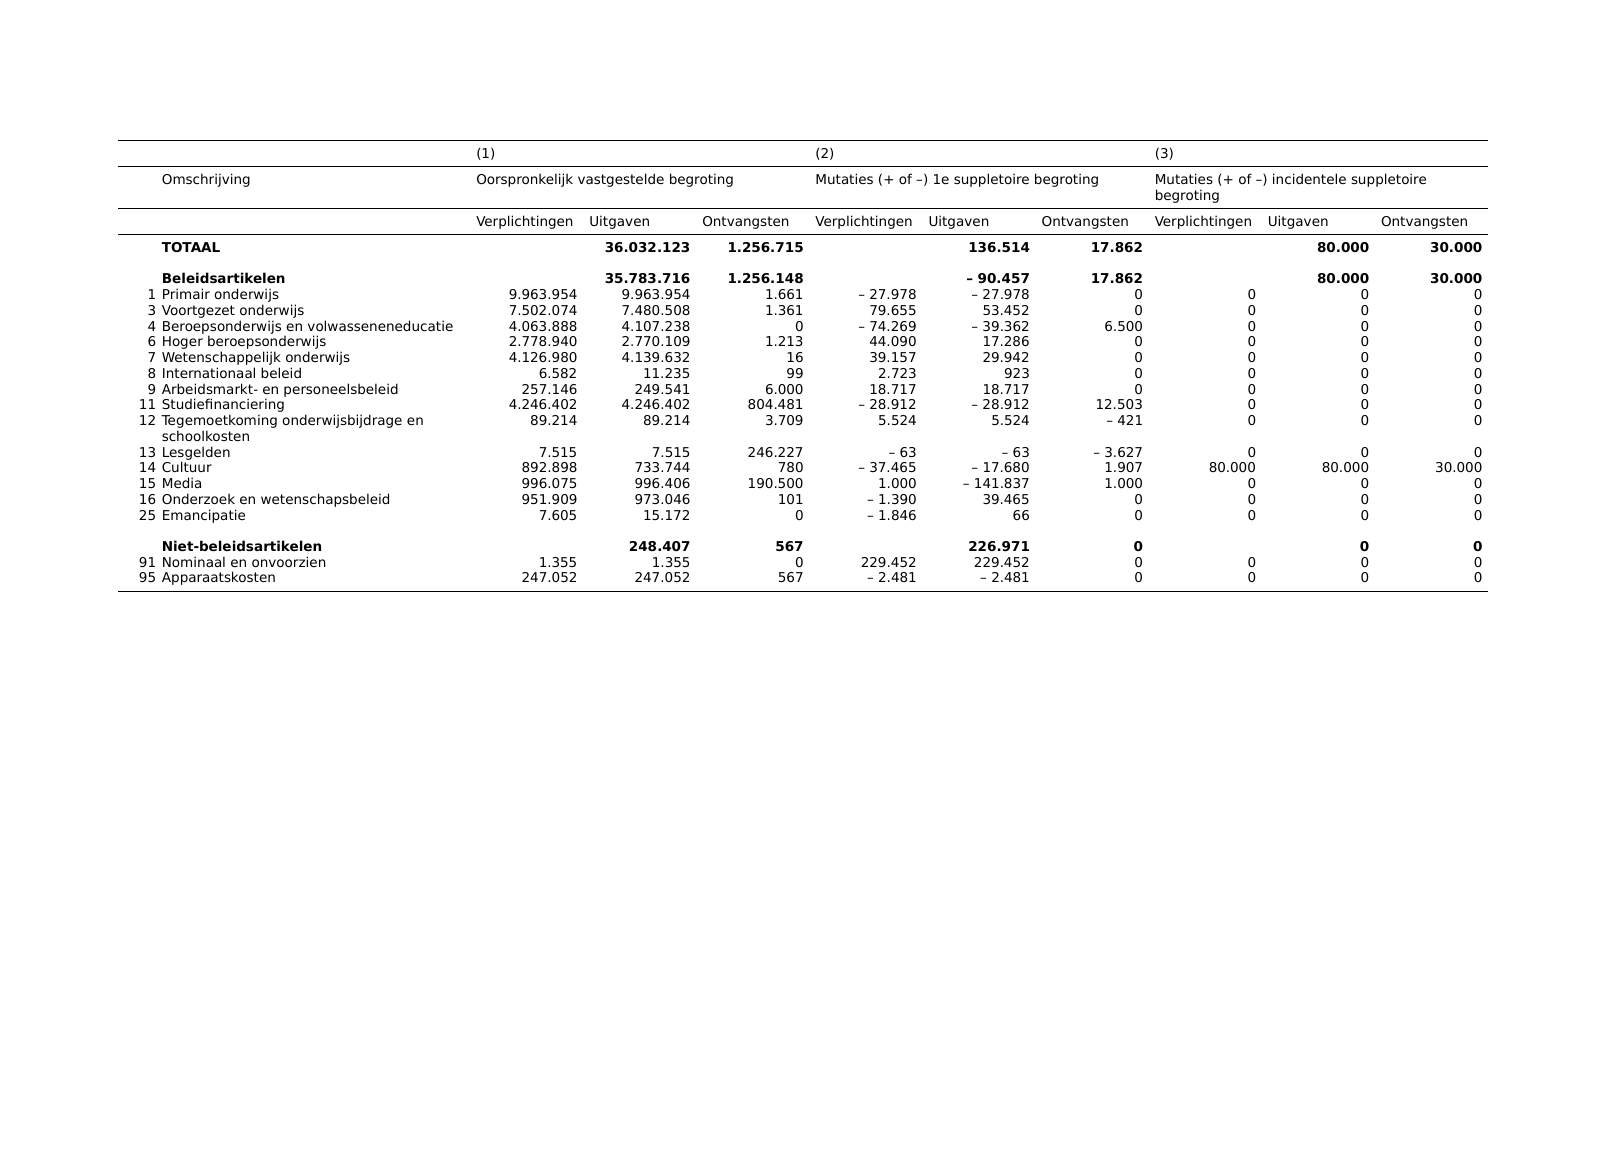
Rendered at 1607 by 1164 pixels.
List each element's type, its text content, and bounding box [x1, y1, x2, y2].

table_cell [923, 523, 1036, 539]
table_cell [923, 256, 1036, 271]
table_cell Internationaal beleid [156, 366, 470, 381]
table_cell 11 [118, 397, 156, 413]
table_cell 2.778.940 [470, 334, 583, 350]
table_cell 0 [1262, 555, 1375, 570]
table_cell 30.000 [1375, 235, 1488, 256]
table_cell 0 [1149, 444, 1262, 460]
table_cell 39.157 [809, 350, 922, 366]
table_cell 89.214 [470, 413, 583, 444]
table_cell 567 [696, 539, 809, 554]
table_header [118, 141, 156, 166]
table_cell 0 [1262, 492, 1375, 507]
table_cell [118, 539, 156, 554]
table_cell 79.655 [809, 303, 922, 318]
table_cell 0 [1036, 366, 1149, 381]
table_cell Voortgezet onderwijs [156, 303, 470, 318]
table_cell Emancipatie [156, 507, 470, 523]
table_cell 4.246.402 [583, 397, 696, 413]
table_cell 0 [1262, 397, 1375, 413]
table_cell 36.032.123 [583, 235, 696, 256]
table_cell 1.000 [1036, 476, 1149, 492]
table_cell 44.090 [809, 334, 922, 350]
table_cell [1375, 256, 1488, 271]
table_cell 0 [1375, 476, 1488, 492]
table_cell 996.406 [583, 476, 696, 492]
table_cell [809, 235, 922, 256]
table_cell Studiefinanciering [156, 397, 470, 413]
table_cell 0 [1262, 287, 1375, 303]
table_cell – 141.837 [923, 476, 1036, 492]
table_cell Hoger beroepsonderwijs [156, 334, 470, 350]
table_cell Beroepsonderwijs en volwasseneneducatie [156, 319, 470, 334]
table_cell 1.000 [809, 476, 922, 492]
table_cell Uitgaven [1262, 209, 1375, 234]
table_cell [1149, 256, 1262, 271]
table_cell – 74.269 [809, 319, 922, 334]
table_cell 804.481 [696, 397, 809, 413]
table_cell 12 [118, 413, 156, 444]
table_cell 0 [696, 319, 809, 334]
table_cell 89.214 [583, 413, 696, 444]
table_cell 3 [118, 303, 156, 318]
table_cell 0 [1149, 507, 1262, 523]
table_cell 0 [1149, 334, 1262, 350]
table_cell 0 [1149, 319, 1262, 334]
table_cell – 1.390 [809, 492, 922, 507]
table_cell 4.139.632 [583, 350, 696, 366]
table_cell Mutaties (+ of –) incidentele suppletoire begroting [1149, 167, 1488, 208]
table_cell 0 [1036, 492, 1149, 507]
table_cell 567 [696, 570, 809, 591]
table_cell 0 [1036, 303, 1149, 318]
table_cell 5.524 [923, 413, 1036, 444]
table_cell 0 [1375, 555, 1488, 570]
table_cell 0 [1375, 492, 1488, 507]
table_cell 0 [1262, 319, 1375, 334]
table_cell 0 [1262, 413, 1375, 444]
table_cell 0 [1375, 381, 1488, 397]
table_cell – 1.846 [809, 507, 922, 523]
table_cell 91 [118, 555, 156, 570]
table_cell [696, 523, 809, 539]
table_cell 0 [1149, 350, 1262, 366]
table_cell Arbeidsmarkt- en personeelsbeleid [156, 381, 470, 397]
table_cell 1.661 [696, 287, 809, 303]
table_cell 8 [118, 366, 156, 381]
table_cell 6.582 [470, 366, 583, 381]
table_cell [470, 256, 583, 271]
table_cell – 28.912 [923, 397, 1036, 413]
table_cell [470, 539, 583, 554]
table_cell 6 [118, 334, 156, 350]
table_cell 0 [1036, 555, 1149, 570]
table_cell [583, 256, 696, 271]
table_cell 0 [1036, 381, 1149, 397]
table_cell 6.500 [1036, 319, 1149, 334]
table_cell 18.717 [923, 381, 1036, 397]
table_cell – 27.978 [809, 287, 922, 303]
table_cell – 3.627 [1036, 444, 1149, 460]
table_cell 0 [1036, 570, 1149, 591]
table_cell 0 [1375, 334, 1488, 350]
table_cell 733.744 [583, 460, 696, 476]
table_cell 0 [1262, 303, 1375, 318]
table_cell 80.000 [1149, 460, 1262, 476]
table_cell 16 [696, 350, 809, 366]
table_cell Beleidsartikelen [156, 271, 470, 287]
table_cell 11.235 [583, 366, 696, 381]
table_cell 0 [1375, 444, 1488, 460]
table_header (2) [809, 141, 1149, 166]
table_cell 247.052 [470, 570, 583, 591]
table_cell Tegemoetkoming onderwijsbijdrage en schoolkosten [156, 413, 470, 444]
table_cell [1036, 256, 1149, 271]
table_cell 6.000 [696, 381, 809, 397]
table_cell – 2.481 [923, 570, 1036, 591]
table_cell 0 [696, 555, 809, 570]
table_cell 30.000 [1375, 271, 1488, 287]
table_cell 0 [1375, 507, 1488, 523]
table_cell [1149, 235, 1262, 256]
table_cell 0 [1149, 555, 1262, 570]
table_cell 0 [1262, 334, 1375, 350]
table_cell 4.107.238 [583, 319, 696, 334]
table_cell 95 [118, 570, 156, 591]
table_cell 4.063.888 [470, 319, 583, 334]
table_cell 53.452 [923, 303, 1036, 318]
table_cell [1149, 523, 1262, 539]
table_cell [118, 271, 156, 287]
table_cell – 2.481 [809, 570, 922, 591]
table_cell 35.783.716 [583, 271, 696, 287]
table_cell 229.452 [809, 555, 922, 570]
table_cell [156, 523, 470, 539]
table_cell 4 [118, 319, 156, 334]
table_cell 2.770.109 [583, 334, 696, 350]
table_cell 1.361 [696, 303, 809, 318]
table_cell Cultuur [156, 460, 470, 476]
table_cell [118, 256, 156, 271]
table_cell Verplichtingen [1149, 209, 1262, 234]
table_cell 0 [1149, 287, 1262, 303]
table_cell 229.452 [923, 555, 1036, 570]
table_cell Ontvangsten [696, 209, 809, 234]
table_cell 3.709 [696, 413, 809, 444]
table_cell 923 [923, 366, 1036, 381]
table_cell 0 [1262, 570, 1375, 591]
table_cell Nominaal en onvoorzien [156, 555, 470, 570]
table_cell [470, 523, 583, 539]
table_cell 780 [696, 460, 809, 476]
table_cell [118, 167, 156, 208]
table_cell Verplichtingen [470, 209, 583, 234]
table_cell – 39.362 [923, 319, 1036, 334]
table_cell – 17.680 [923, 460, 1036, 476]
table_cell 25 [118, 507, 156, 523]
table_header (3) [1149, 141, 1488, 166]
table_cell 7.605 [470, 507, 583, 523]
table_cell 16 [118, 492, 156, 507]
table_cell 17.862 [1036, 235, 1149, 256]
table_cell 7.502.074 [470, 303, 583, 318]
table_cell 0 [1375, 397, 1488, 413]
table_cell 13 [118, 444, 156, 460]
table_cell Uitgaven [583, 209, 696, 234]
table_cell Onderzoek en wetenschapsbeleid [156, 492, 470, 507]
table_cell 248.407 [583, 539, 696, 554]
table_cell [583, 523, 696, 539]
table_cell 1.907 [1036, 460, 1149, 476]
table_cell 80.000 [1262, 235, 1375, 256]
table_cell 996.075 [470, 476, 583, 492]
table_cell 0 [1375, 350, 1488, 366]
table_cell – 421 [1036, 413, 1149, 444]
table_cell 0 [1149, 397, 1262, 413]
table_cell 257.146 [470, 381, 583, 397]
table_cell 0 [1375, 366, 1488, 381]
table_cell 29.942 [923, 350, 1036, 366]
table_cell Ontvangsten [1036, 209, 1149, 234]
table_cell 5.524 [809, 413, 922, 444]
table_cell Primair onderwijs [156, 287, 470, 303]
table_cell 0 [1375, 287, 1488, 303]
table_cell 7.515 [583, 444, 696, 460]
table_cell – 63 [809, 444, 922, 460]
table_cell 80.000 [1262, 271, 1375, 287]
table_cell [156, 209, 470, 234]
table_cell 0 [696, 507, 809, 523]
table_cell [1149, 539, 1262, 554]
table_cell TOTAAL [156, 235, 470, 256]
table_cell 249.541 [583, 381, 696, 397]
table_cell 0 [1036, 334, 1149, 350]
table_cell 66 [923, 507, 1036, 523]
table_cell 101 [696, 492, 809, 507]
table_cell [696, 256, 809, 271]
table_cell [118, 523, 156, 539]
table_cell 246.227 [696, 444, 809, 460]
table_cell 15 [118, 476, 156, 492]
table_cell 136.514 [923, 235, 1036, 256]
table_cell 0 [1036, 287, 1149, 303]
table_cell 0 [1375, 570, 1488, 591]
table_cell 247.052 [583, 570, 696, 591]
table_cell 17.286 [923, 334, 1036, 350]
table_cell 0 [1262, 444, 1375, 460]
table_cell 0 [1036, 350, 1149, 366]
table_cell – 90.457 [923, 271, 1036, 287]
table_cell [156, 256, 470, 271]
table_cell [118, 235, 156, 256]
table_cell Ontvangsten [1375, 209, 1488, 234]
table_cell 0 [1262, 507, 1375, 523]
table_cell 4.246.402 [470, 397, 583, 413]
table_cell – 28.912 [809, 397, 922, 413]
table_cell [1375, 523, 1488, 539]
table_cell 17.862 [1036, 271, 1149, 287]
table_cell 9.963.954 [470, 287, 583, 303]
table_cell 99 [696, 366, 809, 381]
table_cell 0 [1036, 507, 1149, 523]
table_cell 18.717 [809, 381, 922, 397]
table_cell 30.000 [1375, 460, 1488, 476]
table_cell 0 [1149, 570, 1262, 591]
table_cell 0 [1262, 539, 1375, 554]
table_cell 0 [1036, 539, 1149, 554]
table_header (1) [470, 141, 809, 166]
table_cell 226.971 [923, 539, 1036, 554]
table_cell 14 [118, 460, 156, 476]
table_cell 1.355 [583, 555, 696, 570]
table_cell 0 [1262, 476, 1375, 492]
table_cell 0 [1375, 539, 1488, 554]
table_cell Apparaatskosten [156, 570, 470, 591]
table_cell 1 [118, 287, 156, 303]
table_cell 0 [1149, 381, 1262, 397]
table_cell 15.172 [583, 507, 696, 523]
table_cell Verplichtingen [809, 209, 922, 234]
table_cell 951.909 [470, 492, 583, 507]
table_cell 0 [1375, 413, 1488, 444]
table_cell – 63 [923, 444, 1036, 460]
table_cell Uitgaven [923, 209, 1036, 234]
table_cell Oorspronkelijk vastgestelde begroting [470, 167, 809, 208]
table_cell [1036, 523, 1149, 539]
table_cell [1262, 523, 1375, 539]
table_cell 1.355 [470, 555, 583, 570]
table_cell 0 [1375, 319, 1488, 334]
table_cell 4.126.980 [470, 350, 583, 366]
table_cell [1262, 256, 1375, 271]
table_cell 9.963.954 [583, 287, 696, 303]
table_cell Omschrijving [156, 167, 470, 208]
table_cell 0 [1375, 303, 1488, 318]
table_cell [118, 209, 156, 234]
table_cell 7 [118, 350, 156, 366]
table_cell 892.898 [470, 460, 583, 476]
table_cell 1.256.148 [696, 271, 809, 287]
table_cell 0 [1149, 303, 1262, 318]
table_cell 190.500 [696, 476, 809, 492]
table_cell [470, 235, 583, 256]
table_cell [470, 271, 583, 287]
table_cell Mutaties (+ of –) 1e suppletoire begroting [809, 167, 1149, 208]
table_cell – 37.465 [809, 460, 922, 476]
table_cell 0 [1262, 366, 1375, 381]
table_cell – 27.978 [923, 287, 1036, 303]
table_cell 0 [1262, 381, 1375, 397]
table_cell [809, 271, 922, 287]
table_cell 7.515 [470, 444, 583, 460]
table_cell 0 [1262, 350, 1375, 366]
table_cell 0 [1149, 366, 1262, 381]
table_cell 12.503 [1036, 397, 1149, 413]
table_cell [1149, 271, 1262, 287]
table_cell 1.213 [696, 334, 809, 350]
table_cell 0 [1149, 492, 1262, 507]
table_header [156, 141, 470, 166]
table_cell 973.046 [583, 492, 696, 507]
table_cell 0 [1149, 476, 1262, 492]
table_cell 2.723 [809, 366, 922, 381]
table_cell [809, 523, 922, 539]
table_cell 80.000 [1262, 460, 1375, 476]
table_cell Wetenschappelijk onderwijs [156, 350, 470, 366]
table_cell Lesgelden [156, 444, 470, 460]
table_cell [809, 539, 922, 554]
table_cell Media [156, 476, 470, 492]
table_cell 39.465 [923, 492, 1036, 507]
table_cell 9 [118, 381, 156, 397]
table_cell 1.256.715 [696, 235, 809, 256]
table_cell Niet-beleidsartikelen [156, 539, 470, 554]
table_cell 7.480.508 [583, 303, 696, 318]
table_cell 0 [1149, 413, 1262, 444]
table_cell [809, 256, 922, 271]
